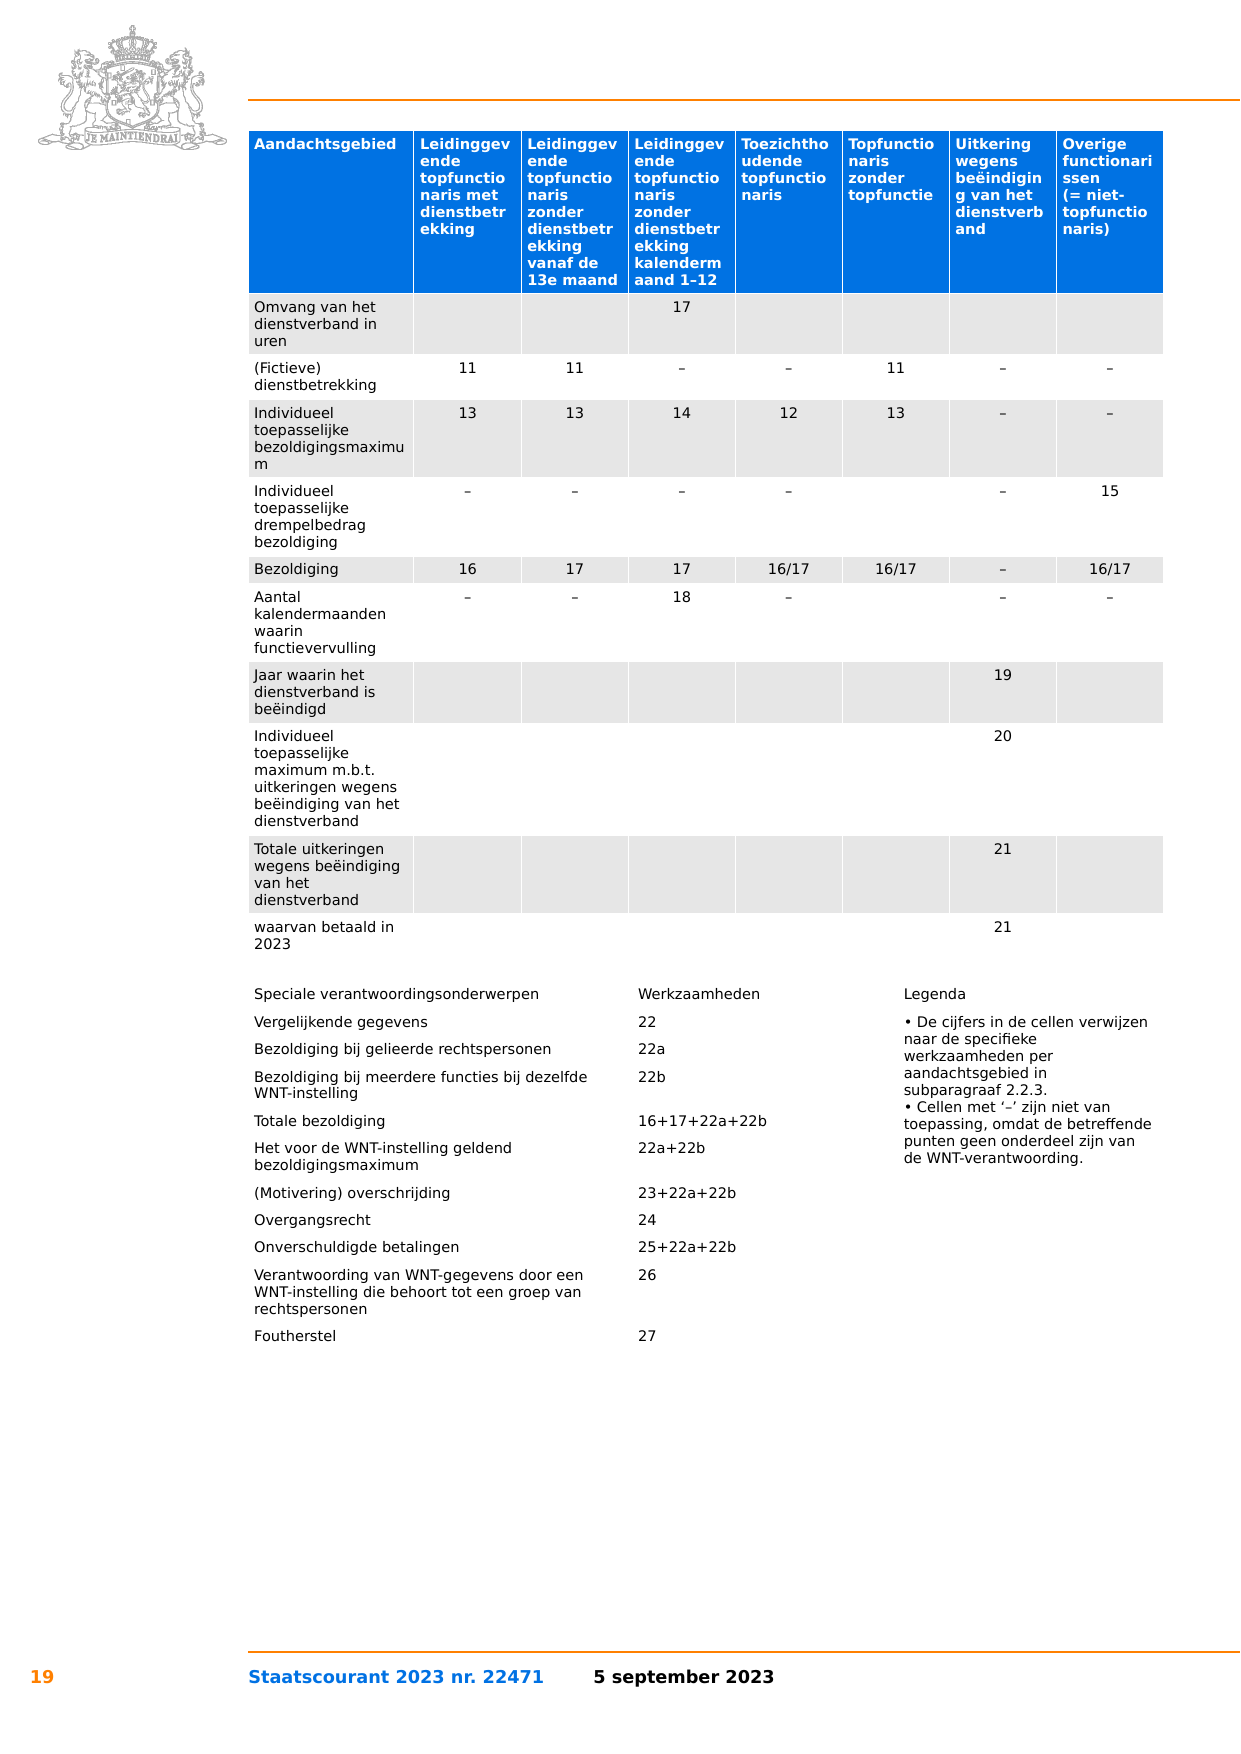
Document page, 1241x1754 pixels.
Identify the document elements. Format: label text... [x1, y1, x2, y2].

table_cell – [522, 584, 628, 661]
table_cell – [1057, 356, 1163, 399]
table_cell 18 [629, 584, 735, 661]
table_cell – [522, 478, 628, 556]
table_cell [522, 914, 628, 958]
table_cell Bezoldiging [249, 557, 413, 583]
table_cell (Fictieve) dienstbetrekking [249, 356, 413, 399]
table_cell [843, 478, 949, 556]
table_cell [629, 914, 735, 958]
table_cell 11 [843, 356, 949, 399]
table_cell [843, 294, 949, 354]
table_cell 17 [629, 557, 735, 583]
table_cell [1057, 294, 1163, 354]
table_cell [414, 724, 521, 835]
table_cell 27 [632, 1324, 897, 1350]
table_cell – [950, 584, 1056, 661]
table_cell (Motivering) overschrijding [249, 1180, 631, 1206]
table_cell [414, 836, 521, 913]
table_cell 21 [950, 914, 1056, 958]
table_cell [414, 662, 521, 723]
table_cell waarvan betaald in 2023 [249, 914, 413, 958]
table_header Leidinggevende topfunctionaris met dienstbetrekking [414, 131, 521, 293]
table_cell 11 [414, 356, 521, 399]
table_cell – [629, 356, 735, 399]
table_header Toezichthoudende topfunctionaris [736, 131, 842, 293]
table_cell 14 [629, 400, 735, 477]
table_cell 23+22a+22b [632, 1180, 897, 1206]
table_cell – [950, 356, 1056, 399]
table_cell – [950, 557, 1056, 583]
table_cell [629, 724, 735, 835]
table_header Overige functionarissen (= niet-topfunctionaris) [1057, 131, 1163, 293]
table_cell [629, 836, 735, 913]
table_cell – [629, 478, 735, 556]
table_header Uitkering wegens beëindiging van het dienstverband [950, 131, 1056, 293]
table_cell Totale bezoldiging [249, 1108, 631, 1134]
table_cell Overgangsrecht [249, 1207, 631, 1234]
table_cell Totale uitkeringen wegens beëindiging van het dienstverband [249, 836, 413, 913]
table_cell [843, 836, 949, 913]
table_header Topfunctionaris zonder topfunctie [843, 131, 949, 293]
table_cell [1057, 836, 1163, 913]
table_cell – [1057, 400, 1163, 477]
table_cell [736, 662, 842, 723]
table_cell 19 [950, 662, 1056, 723]
table_cell 22a+22b [632, 1136, 897, 1179]
table_cell 22b [632, 1064, 897, 1107]
table_cell Verantwoording van WNT-gegevens door een WNT-instelling die behoort tot een groep van rechtspersonen [249, 1262, 631, 1322]
table_cell 21 [950, 836, 1056, 913]
table_header Aandachtsgebied [249, 131, 413, 293]
table_cell 11 [522, 356, 628, 399]
table_cell 17 [522, 557, 628, 583]
table_cell Jaar waarin het dienstverband is beëindigd [249, 662, 413, 723]
table_cell [629, 662, 735, 723]
table_cell Aantal kalendermaanden waarin functievervulling [249, 584, 413, 661]
table_cell [843, 724, 949, 835]
table_cell Bezoldiging bij gelieerde rechtspersonen [249, 1036, 631, 1063]
table_cell [522, 294, 628, 354]
table_cell [1057, 662, 1163, 723]
table_cell [1057, 724, 1163, 835]
table_cell Omvang van het dienstverband in uren [249, 294, 413, 354]
table_cell 13 [843, 400, 949, 477]
table_cell – [736, 356, 842, 399]
table_cell Bezoldiging bij meerdere functies bij dezelfde WNT-instelling [249, 1064, 631, 1107]
table_cell – [414, 478, 521, 556]
table_cell 16 [414, 557, 521, 583]
table_cell 13 [414, 400, 521, 477]
table_cell 17 [629, 294, 735, 354]
table_cell [1057, 914, 1163, 958]
table_cell – [736, 478, 842, 556]
table_cell – [736, 584, 842, 661]
picture [38, 25, 227, 150]
table_cell Individueel toepasselijke maximum m.b.t. uitkeringen wegens beëindiging van het dienstverband [249, 724, 413, 835]
table_cell 22 [632, 1009, 897, 1035]
table_cell [522, 662, 628, 723]
table_cell – [414, 584, 521, 661]
table_cell 16/17 [1057, 557, 1163, 583]
table_cell 16/17 [843, 557, 949, 583]
table_cell [736, 836, 842, 913]
table_header Leidinggevende topfunctionaris zonder dienstbetrekking kalendermaand 1–12 [629, 131, 735, 293]
table_cell 24 [632, 1207, 897, 1234]
table_cell 26 [632, 1262, 897, 1322]
table_cell – [950, 478, 1056, 556]
table_cell [843, 914, 949, 958]
table_cell [522, 836, 628, 913]
table_cell Individueel toepasselijke drempelbedrag bezoldiging [249, 478, 413, 556]
table_cell 25+22a+22b [632, 1235, 897, 1261]
table_cell [736, 914, 842, 958]
table_cell 15 [1057, 478, 1163, 556]
table_header Legenda [898, 982, 1163, 1008]
table_cell [522, 724, 628, 835]
table_cell 12 [736, 400, 842, 477]
table_cell Onverschuldigde betalingen [249, 1235, 631, 1261]
table_cell Individueel toepasselijke bezoldigingsmaximum [249, 400, 413, 477]
table_cell 20 [950, 724, 1056, 835]
table_cell • De cijfers in de cellen verwijzen naar de specifieke werkzaamheden per aandachtsgebied in subparagraaf 2.2.3. • Cellen met ‘–’ zijn niet van toepassing, omdat de betreffende punten geen onderdeel zijn van de WNT-verantwoording. [898, 1009, 1163, 1350]
table_cell Het voor de WNT-instelling geldend bezoldigingsmaximum [249, 1136, 631, 1179]
table_cell [736, 724, 842, 835]
table_cell [950, 294, 1056, 354]
table_header Werkzaamheden [632, 982, 897, 1008]
table_cell [843, 584, 949, 661]
table_cell [414, 294, 521, 354]
table_cell [736, 294, 842, 354]
table_cell 16/17 [736, 557, 842, 583]
table_cell 16+17+22a+22b [632, 1108, 897, 1134]
table_cell 22a [632, 1036, 897, 1063]
table_cell – [950, 400, 1056, 477]
table_cell [843, 662, 949, 723]
table_cell – [1057, 584, 1163, 661]
table_cell Vergelijkende gegevens [249, 1009, 631, 1035]
table_header Speciale verantwoordingsonderwerpen [249, 982, 631, 1008]
table_cell [414, 914, 521, 958]
table_cell Foutherstel [249, 1324, 631, 1350]
table_cell 13 [522, 400, 628, 477]
table_header Leidinggevende topfunctionaris zonder dienstbetrekking vanaf de 13e maand [522, 131, 628, 293]
